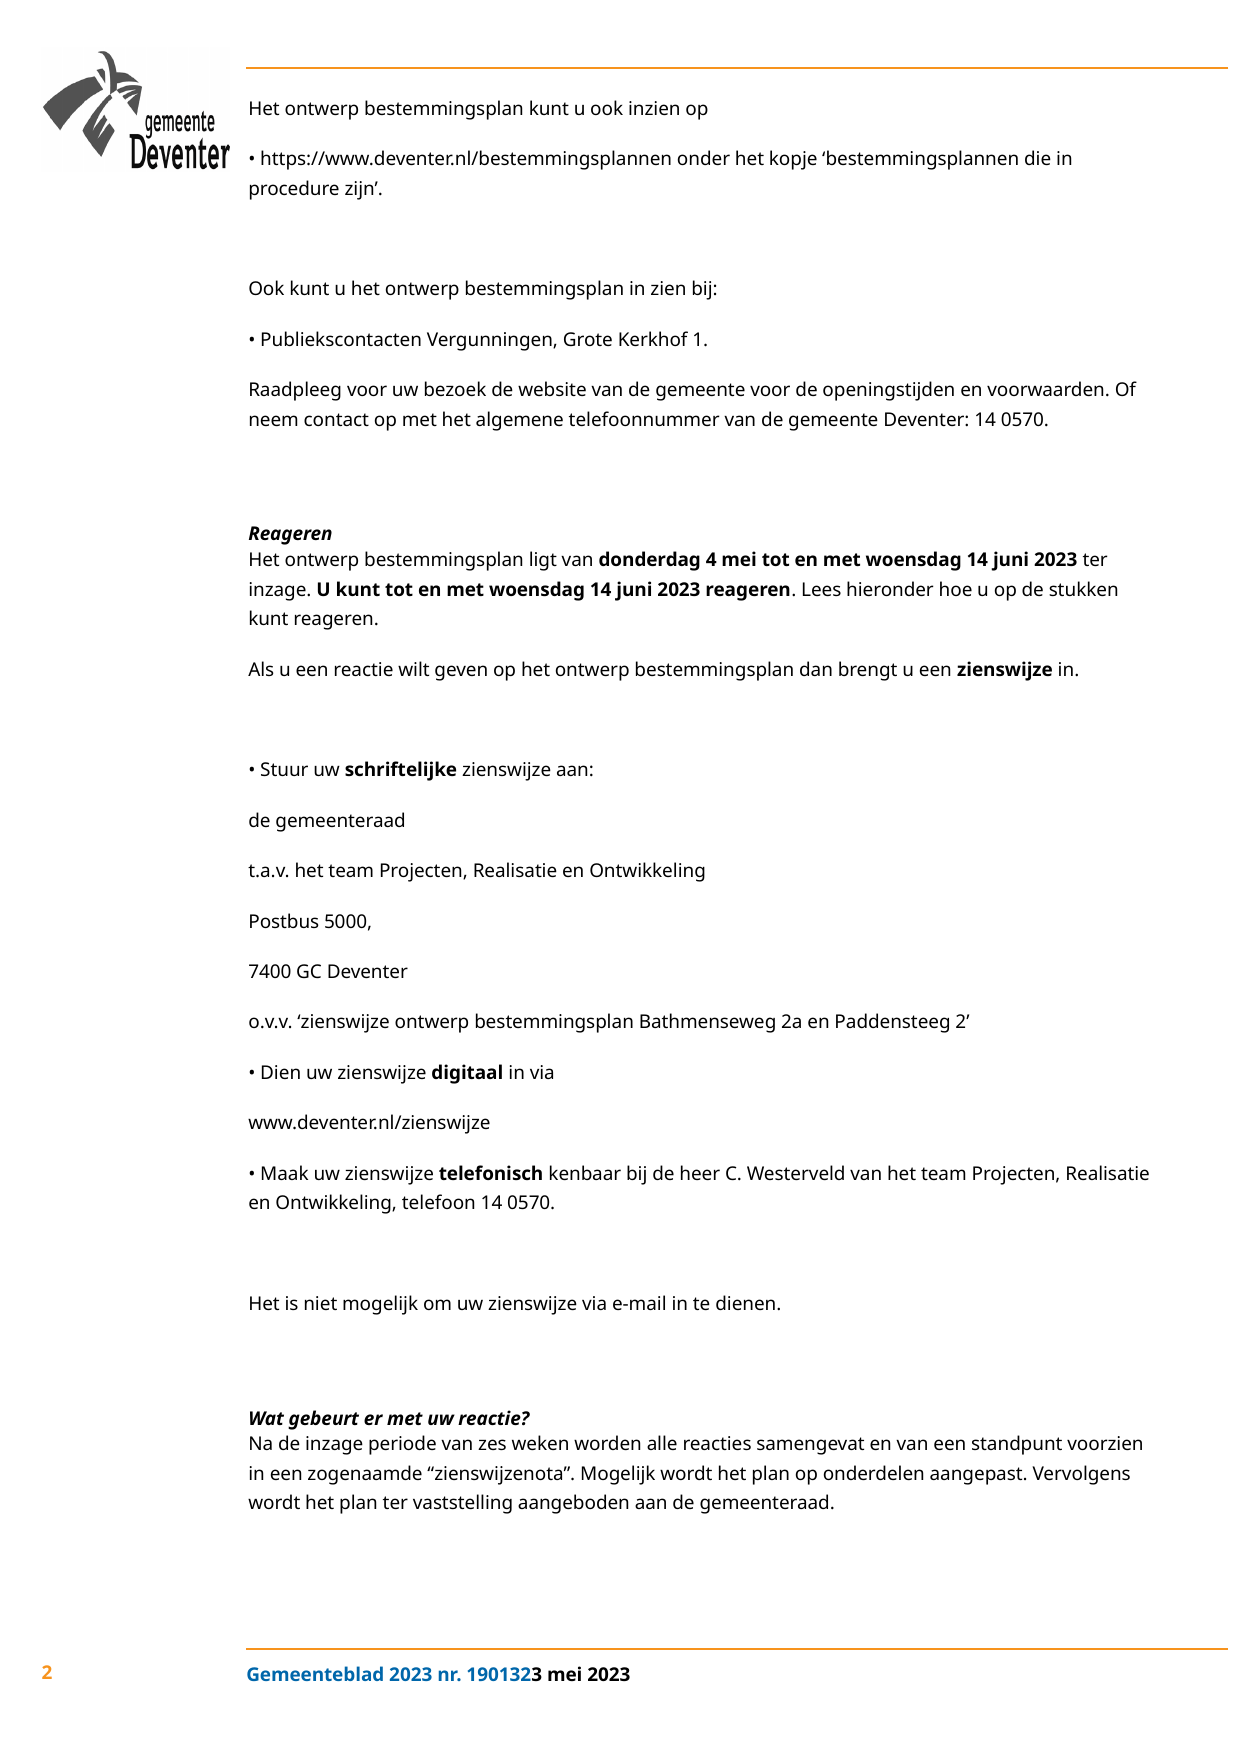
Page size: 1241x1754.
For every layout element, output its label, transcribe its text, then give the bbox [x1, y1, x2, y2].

text de gemeenteraad [248, 807, 1152, 833]
text Na de inzage periode van zes weken worden alle reacties samengevat en van een standpunt voorzien in een zogenaamde “zienswijzenota”. Mogelijk wordt het plan op onderdelen aangepast. Vervolgens wordt het plan ter vaststelling aangeboden aan de gemeenteraad. [248, 1430, 1152, 1515]
text • Stuur uw schriftelijke zienswijze aan: [248, 757, 1152, 782]
text • Publiekscontacten Vergunningen, Grote Kerkhof 1. [248, 326, 1152, 352]
text • https://www.deventer.nl/bestemmingsplannen onder het kopje ‘bestemmingsplannen die in procedure zijn’. [248, 145, 1152, 201]
text Postbus 5000, [248, 908, 1152, 933]
text Als u een reactie wilt geven op het ontwerp bestemmingsplan dan brengt u een zienswijze in. [248, 656, 1152, 681]
text Ook kunt u het ontwerp bestemmingsplan in zien bij: [248, 276, 1152, 301]
picture [41, 47, 231, 172]
text www.deventer.nl/zienswijze [248, 1109, 1152, 1135]
text • Maak uw zienswijze telefonisch kenbaar bij de heer C. Westerveld van het team Projecten, Realisatie en Ontwikkeling, telefoon 14 0570. [248, 1160, 1152, 1215]
text Het ontwerp bestemmingsplan kunt u ook inzien op [248, 95, 1152, 121]
text Wat gebeurt er met uw reactie? [248, 1405, 1152, 1430]
text Reageren [248, 520, 1152, 546]
text Raadpleeg voor uw bezoek de website van de gemeente voor de openingstijden en voorwaarden. Of neem contact op met het algemene telefoonnummer van de gemeente Deventer: 14 0570. [248, 376, 1152, 432]
text 7400 GC Deventer [248, 958, 1152, 984]
text o.v.v. ‘zienswijze ontwerp bestemmingsplan Bathmenseweg 2a en Paddensteeg 2’ [248, 1009, 1152, 1034]
text Het ontwerp bestemmingsplan ligt van donderdag 4 mei tot en met woensdag 14 juni 2023 ter inzage. U kunt tot en met woensdag 14 juni 2023 reageren. Lees hieronder hoe u op de stukken kunt reageren. [248, 546, 1152, 631]
text t.a.v. het team Projecten, Realisatie en Ontwikkeling [248, 857, 1152, 883]
text Het is niet mogelijk om uw zienswijze via e-mail in te dienen. [248, 1290, 1152, 1316]
text • Dien uw zienswijze digitaal in via [248, 1059, 1152, 1085]
